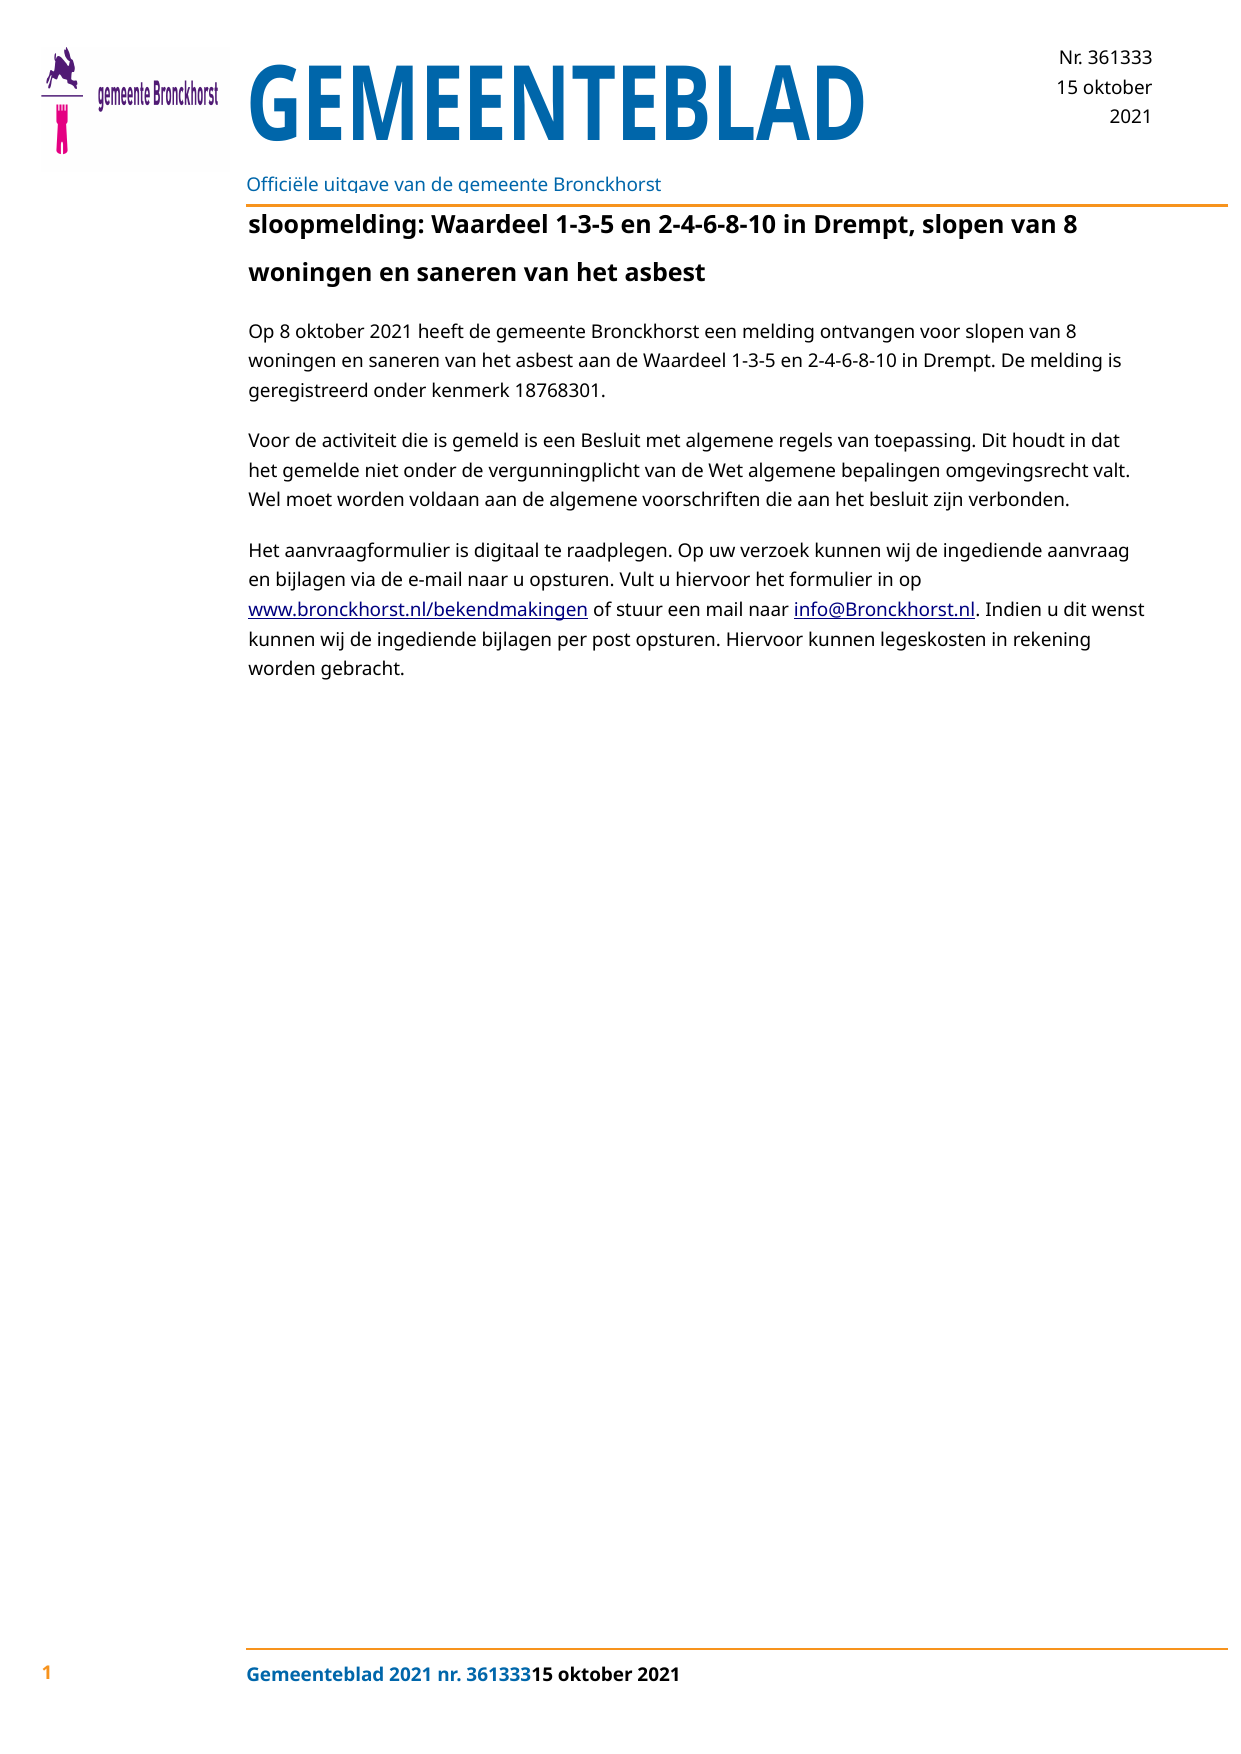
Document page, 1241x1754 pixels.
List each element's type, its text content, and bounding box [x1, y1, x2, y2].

text Het aanvraagformulier is digitaal te raadplegen. Op uw verzoek kunnen wij de ingediende aanvraag en bijlagen via de e-mail naar u opsturen. Vult u hiervoor het formulier in op www.bronckhorst.nl/bekendmakingen of stuur een mail naar info@Bronckhorst.nl. Indien u dit wenst kunnen wij de ingediende bijlagen per post opsturen. Hiervoor kunnen legeskosten in rekening worden gebracht. [248, 537, 1152, 681]
text Op 8 oktober 2021 heeft de gemeente Bronckhorst een melding ontvangen voor slopen van 8 woningen en saneren van het asbest aan de Waardeel 1-3-5 en 2-4-6-8-10 in Drempt. De melding is geregistreerd onder kenmerk 18768301. [248, 318, 1152, 403]
text sloopmelding: Waardeel 1-3-5 en 2-4-6-8-10 in Drempt, slopen van 8 woningen en saneren van het asbest [248, 207, 1152, 288]
text Voor de activiteit die is gemeld is een Besluit met algemene regels van toepassing. Dit houdt in dat het gemelde niet onder de vergunningplicht van de Wet algemene bepalingen omgevingsrecht valt. Wel moet worden voldaan aan de algemene voorschriften die aan het besluit zijn verbonden. [248, 427, 1152, 512]
picture [41, 47, 231, 172]
